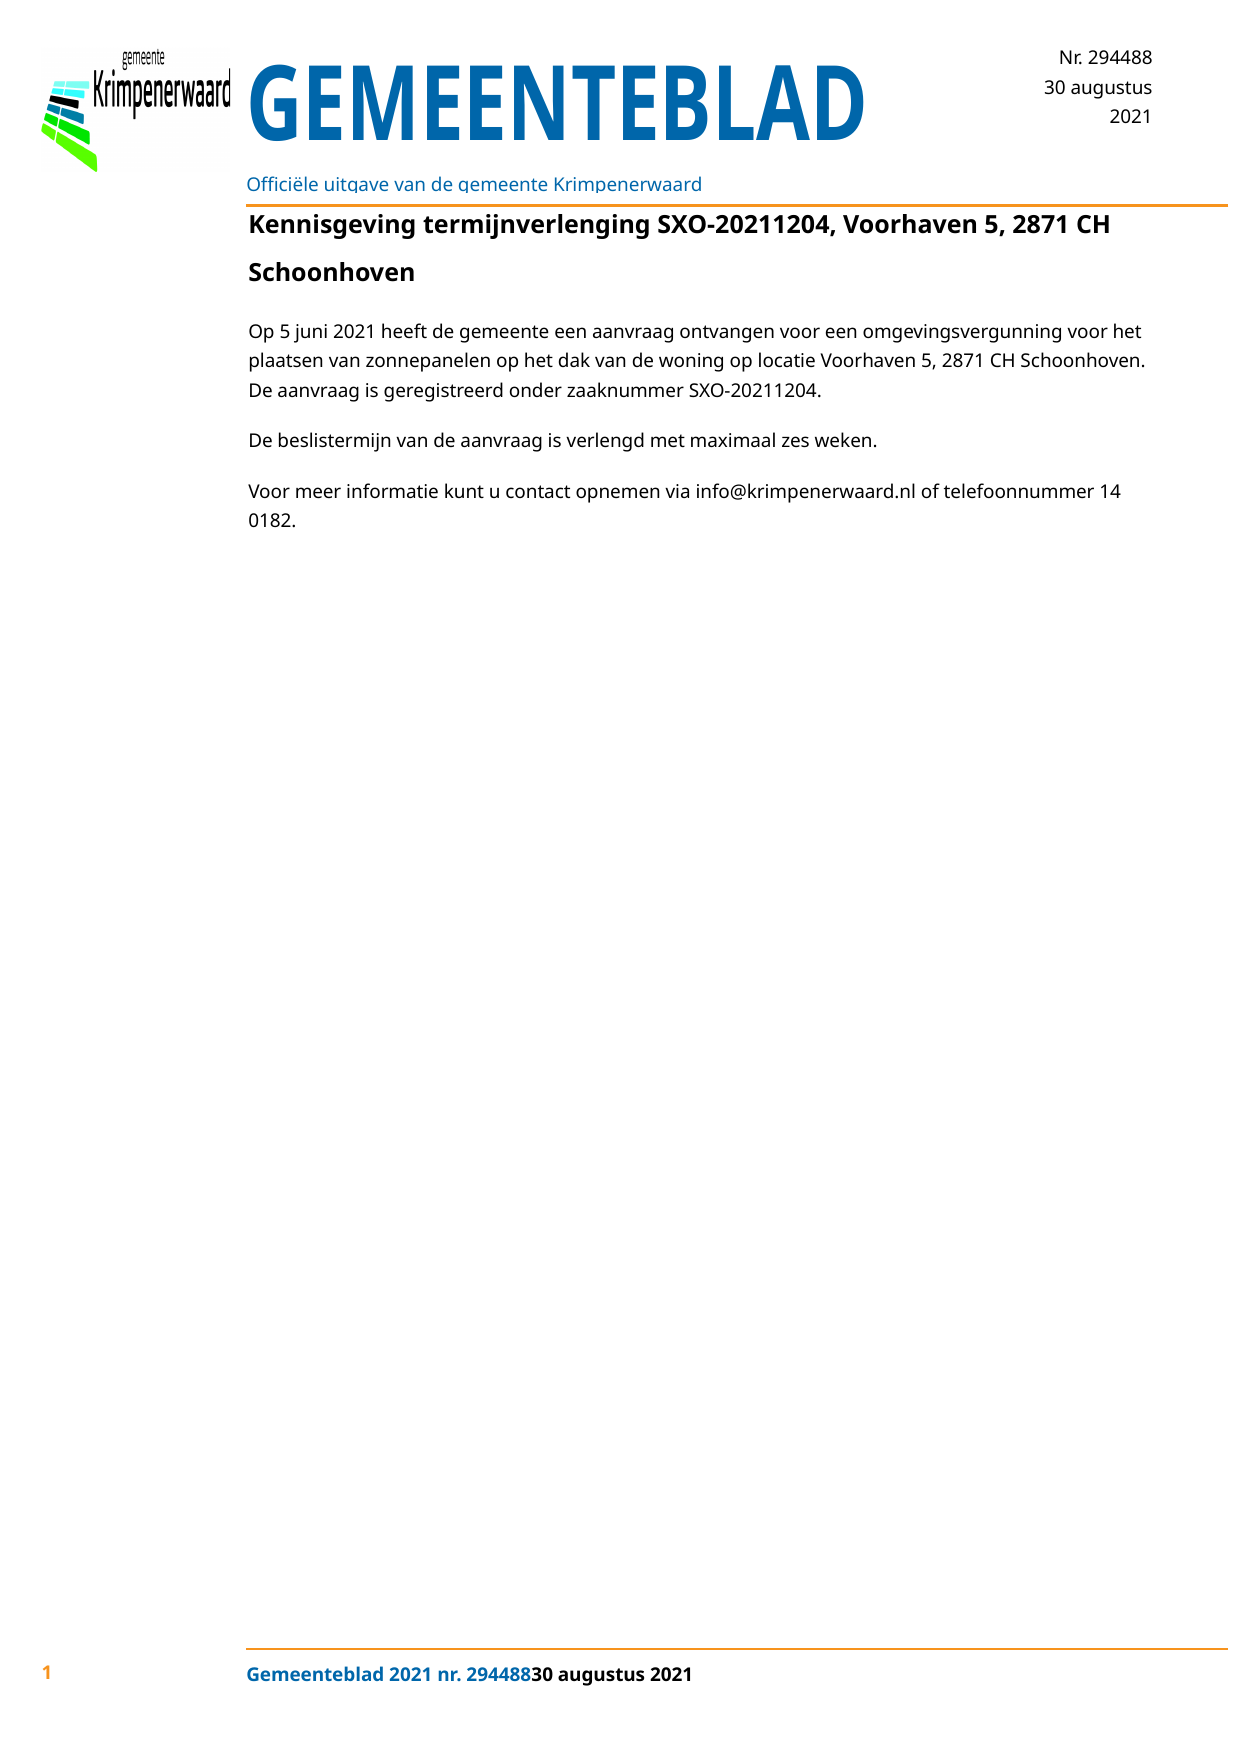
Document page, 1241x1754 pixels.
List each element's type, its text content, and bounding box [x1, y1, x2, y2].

text Voor meer informatie kunt u contact opnemen via info@krimpenerwaard.nl of telefoonnummer 14 0182. [248, 478, 1152, 533]
text Op 5 juni 2021 heeft de gemeente een aanvraag ontvangen voor een omgevingsvergunning voor het plaatsen van zonnepanelen op het dak van de woning op locatie Voorhaven 5, 2871 CH Schoonhoven. De aanvraag is geregistreerd onder zaaknummer SXO-20211204. [248, 318, 1152, 403]
picture [41, 47, 231, 172]
text Kennisgeving termijnverlenging SXO-20211204, Voorhaven 5, 2871 CH Schoonhoven [248, 207, 1152, 288]
text De beslistermijn van de aanvraag is verlengd met maximaal zes weken. [248, 427, 1152, 453]
